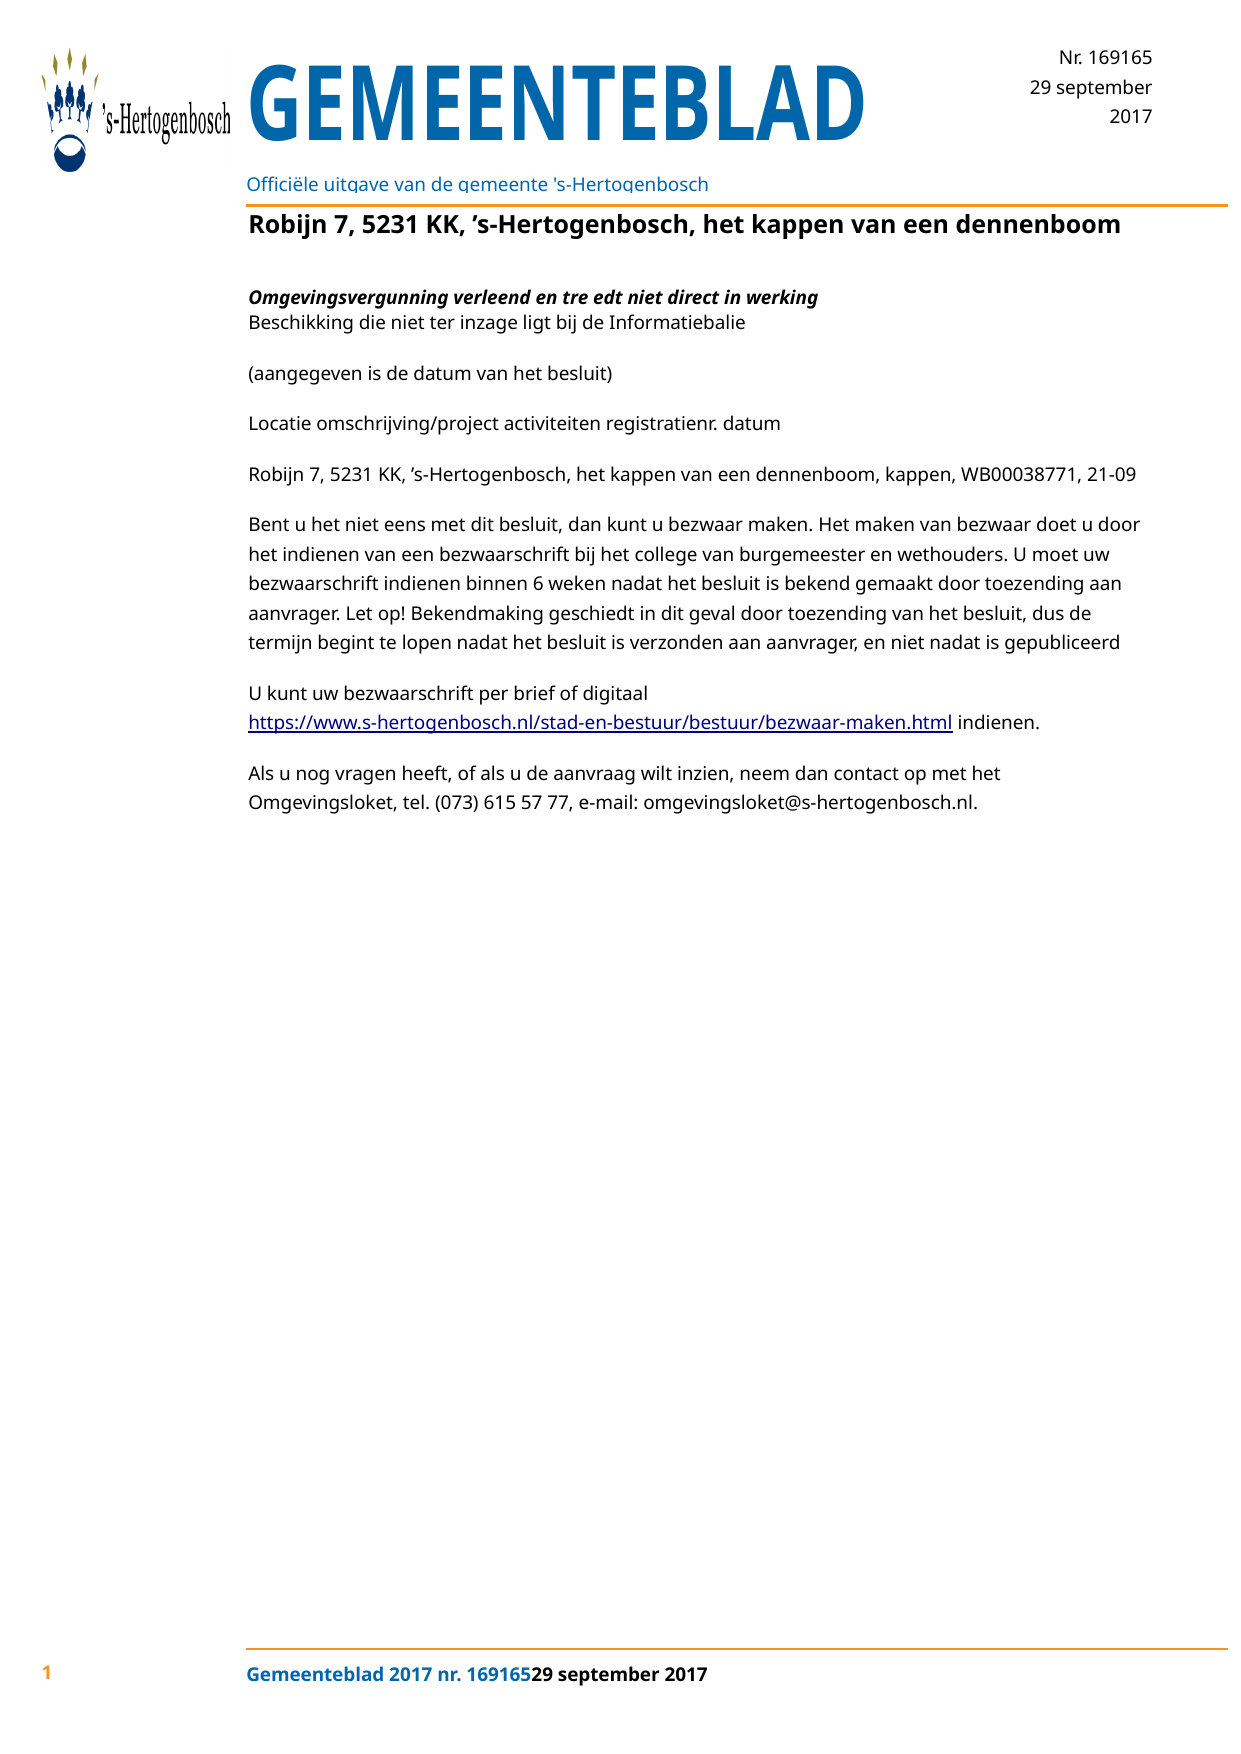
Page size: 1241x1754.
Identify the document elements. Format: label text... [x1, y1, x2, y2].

text (aangegeven is de datum van het besluit) [248, 360, 1152, 386]
text Als u nog vragen heeft, of als u de aanvraag wilt inzien, neem dan contact op met het Omgevingsloket, tel. (073) 615 57 77, e-mail: omgevingsloket@s-hertogenbosch.nl. [248, 760, 1152, 815]
text Robijn 7, 5231 KK, ’s-Hertogenbosch, het kappen van een dennenboom, kappen, WB00038771, 21-09 [248, 461, 1152, 487]
picture [41, 47, 231, 172]
text U kunt uw bezwaarschrift per brief of digitaal https://www.s-hertogenbosch.nl/stad-en-bestuur/bestuur/bezwaar-maken.html indienen. [248, 680, 1152, 735]
text Omgevingsvergunning verleend en tre edt niet direct in werking [248, 284, 1152, 309]
text Bent u het niet eens met dit besluit, dan kunt u bezwaar maken. Het maken van bezwaar doet u door het indienen van een bezwaarschrift bij het college van burgemeester en wethouders. U moet uw bezwaarschrift indienen binnen 6 weken nadat het besluit is bekend gemaakt door toezending aan aanvrager. Let op! Bekendmaking geschiedt in dit geval door toezending van het besluit, dus de termijn begint te lopen nadat het besluit is verzonden aan aanvrager, en niet nadat is gepubliceerd [248, 511, 1152, 655]
text Locatie omschrijving/project activiteiten registratienr. datum [248, 410, 1152, 436]
text Beschikking die niet ter inzage ligt bij de Informatiebalie [248, 309, 1152, 335]
text Robijn 7, 5231 KK, ’s-Hertogenbosch, het kappen van een dennenboom [248, 207, 1152, 241]
